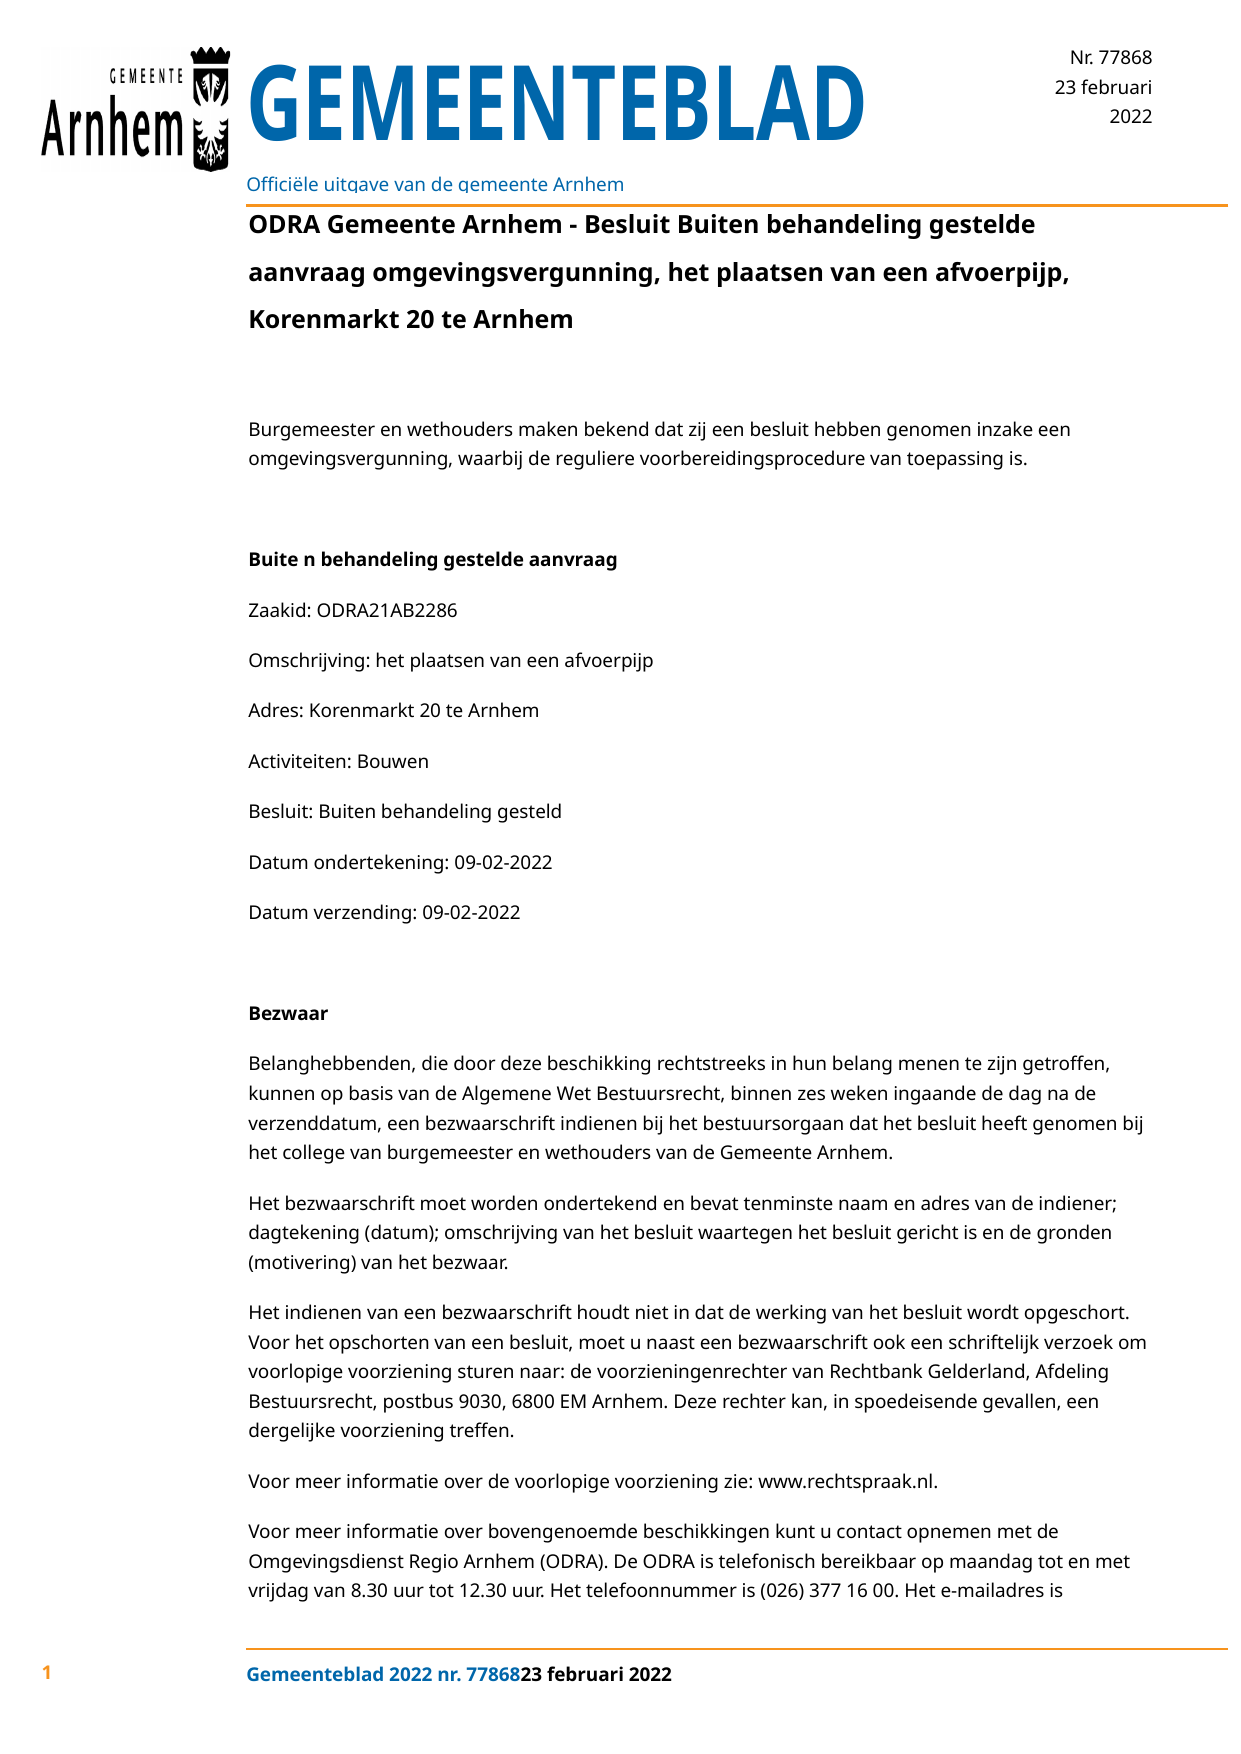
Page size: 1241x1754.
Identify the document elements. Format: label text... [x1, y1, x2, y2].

text Burgemeester en wethouders maken bekend dat zij een besluit hebben genomen inzake een omgevingsvergunning, waarbij de reguliere voorbereidingsprocedure van toepassing is. [248, 416, 1152, 471]
text Datum verzending: 09-02-2022 [248, 899, 1152, 925]
text Omschrijving: het plaatsen van een afvoerpijp [248, 647, 1152, 673]
text Activiteiten: Bouwen [248, 748, 1152, 774]
text Het indienen van een bezwaarschrift houdt niet in dat de werking van het besluit wordt opgeschort. Voor het opschorten van een besluit, moet u naast een bezwaarschrift ook een schriftelijk verzoek om voorlopige voorziening sturen naar: de voorzieningenrechter van Rechtbank Gelderland, Afdeling Bestuursrecht, postbus 9030, 6800 EM Arnhem. Deze rechter kan, in spoedeisende gevallen, een dergelijke voorziening treffen. [248, 1299, 1152, 1443]
text ODRA Gemeente Arnhem - Besluit Buiten behandeling gestelde aanvraag omgevingsvergunning, het plaatsen van een afvoerpijp, Korenmarkt 20 te Arnhem [248, 207, 1152, 336]
text Adres: Korenmarkt 20 te Arnhem [248, 698, 1152, 723]
text Besluit: Buiten behandeling gesteld [248, 798, 1152, 824]
text Het bezwaarschrift moet worden ondertekend en bevat tenminste naam en adres van de indiener; dagtekening (datum); omschrijving van het besluit waartegen het besluit gericht is en de gronden (motivering) van het bezwaar. [248, 1190, 1152, 1274]
text Voor meer informatie over bovengenoemde beschikkingen kunt u contact opnemen met de Omgevingsdienst Regio Arnhem (ODRA). De ODRA is telefonisch bereikbaar op maandag tot en met vrijdag van 8.30 uur tot 12.30 uur. Het telefoonnummer is (026) 377 16 00. Het e-mailadres is [248, 1518, 1152, 1603]
text Zaakid: ODRA21AB2286 [248, 597, 1152, 622]
text Datum ondertekening: 09-02-2022 [248, 849, 1152, 874]
text Bezwaar [248, 1000, 1152, 1026]
picture [41, 47, 231, 172]
text Voor meer informatie over de voorlopige voorziening zie: www.rechtspraak.nl. [248, 1468, 1152, 1494]
text Buite n behandeling gestelde aanvraag [248, 546, 1152, 572]
text Belanghebbenden, die door deze beschikking rechtstreeks in hun belang menen te zijn getroffen, kunnen op basis van de Algemene Wet Bestuursrecht, binnen zes weken ingaande de dag na de verzenddatum, een bezwaarschrift indienen bij het bestuursorgaan dat het besluit heeft genomen bij het college van burgemeester en wethouders van de Gemeente Arnhem. [248, 1051, 1152, 1165]
